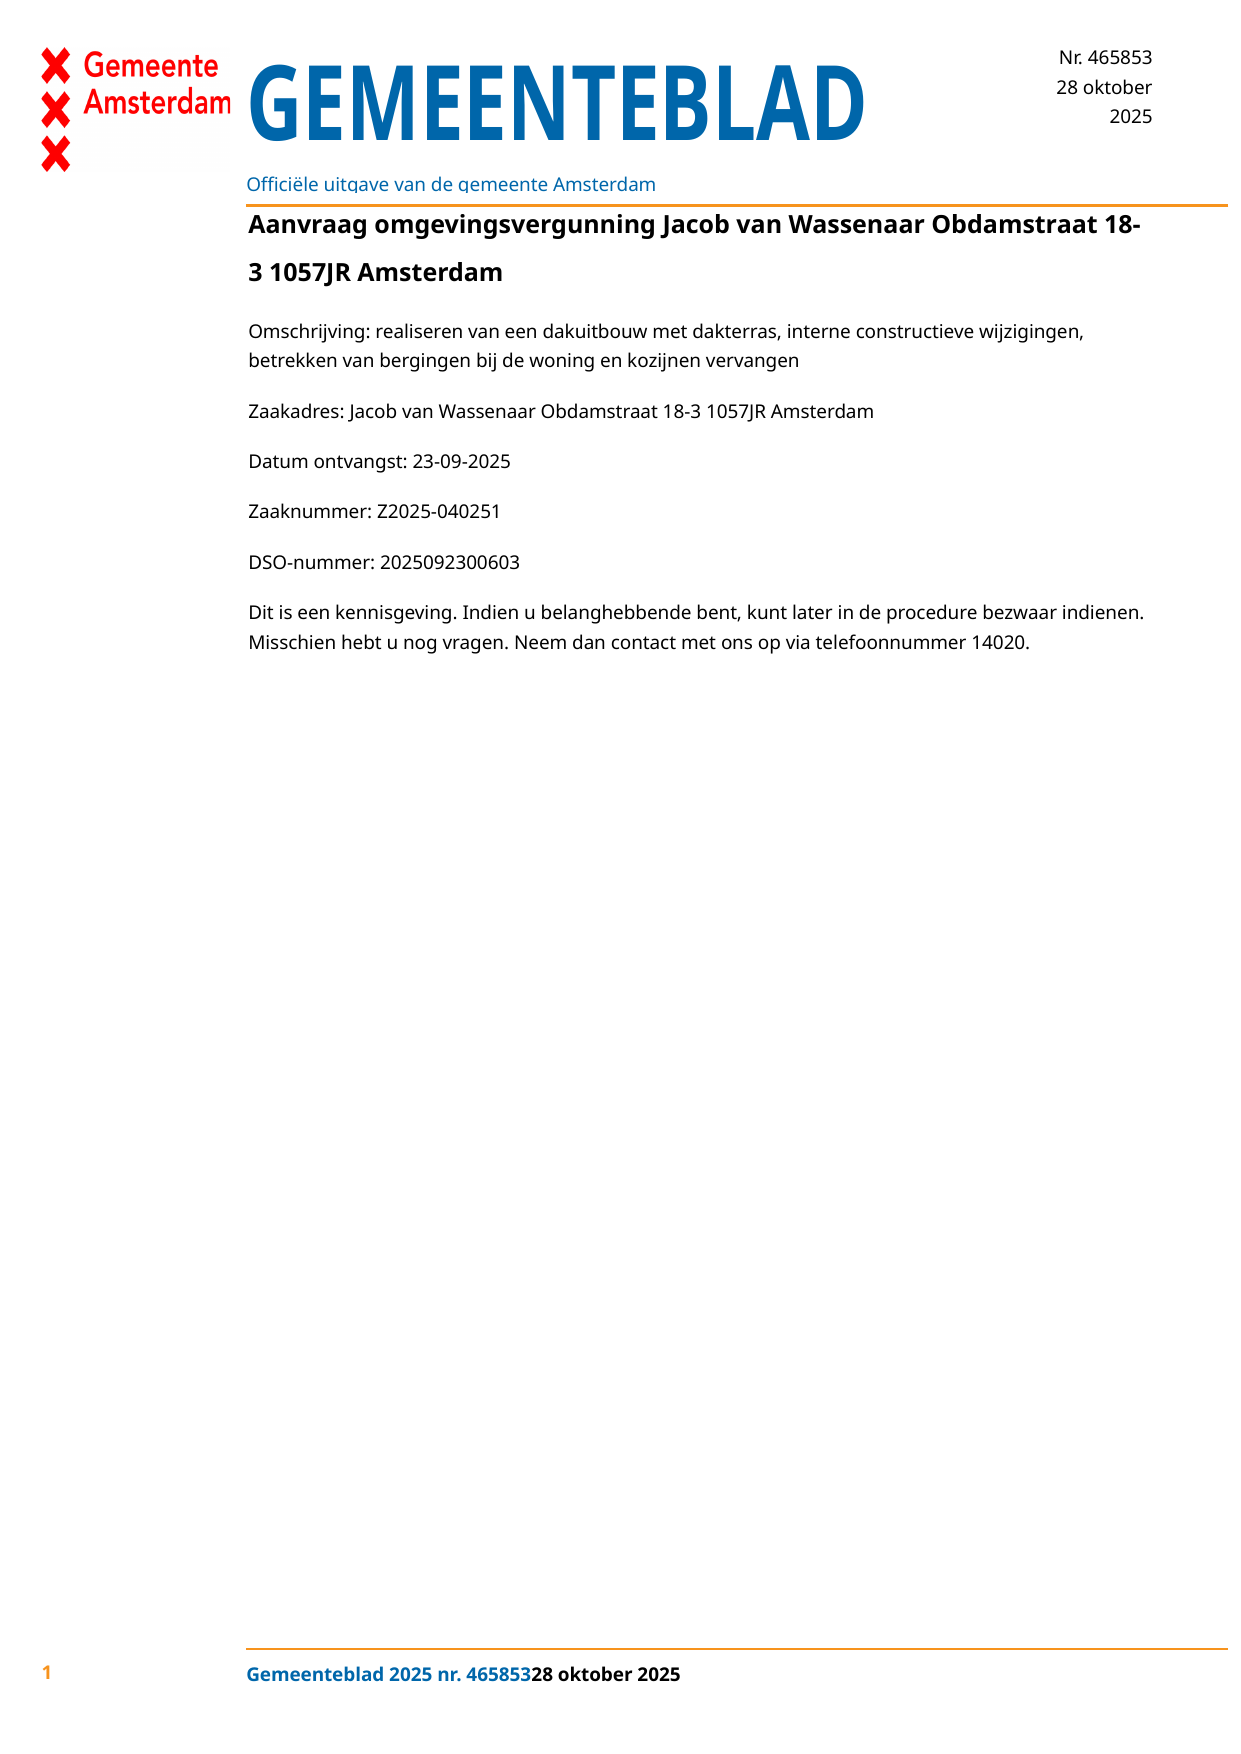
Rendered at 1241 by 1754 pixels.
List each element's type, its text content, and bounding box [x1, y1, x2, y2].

text Zaaknummer: Z2025-040251 [248, 499, 1152, 524]
text Aanvraag omgevingsvergunning Jacob van Wassenaar Obdamstraat 18-3 1057JR Amsterdam [248, 207, 1152, 288]
text Zaakadres: Jacob van Wassenaar Obdamstraat 18-3 1057JR Amsterdam [248, 398, 1152, 424]
text Dit is een kennisgeving. Indien u belanghebbende bent, kunt later in de procedure bezwaar indienen. Misschien hebt u nog vragen. Neem dan contact met ons op via telefoonnummer 14020. [248, 599, 1152, 655]
text DSO-nummer: 2025092300603 [248, 549, 1152, 575]
picture [41, 47, 231, 172]
text Datum ontvangst: 23-09-2025 [248, 448, 1152, 474]
text Omschrijving: realiseren van een dakuitbouw met dakterras, interne constructieve wijzigingen, betrekken van bergingen bij de woning en kozijnen vervangen [248, 318, 1152, 373]
